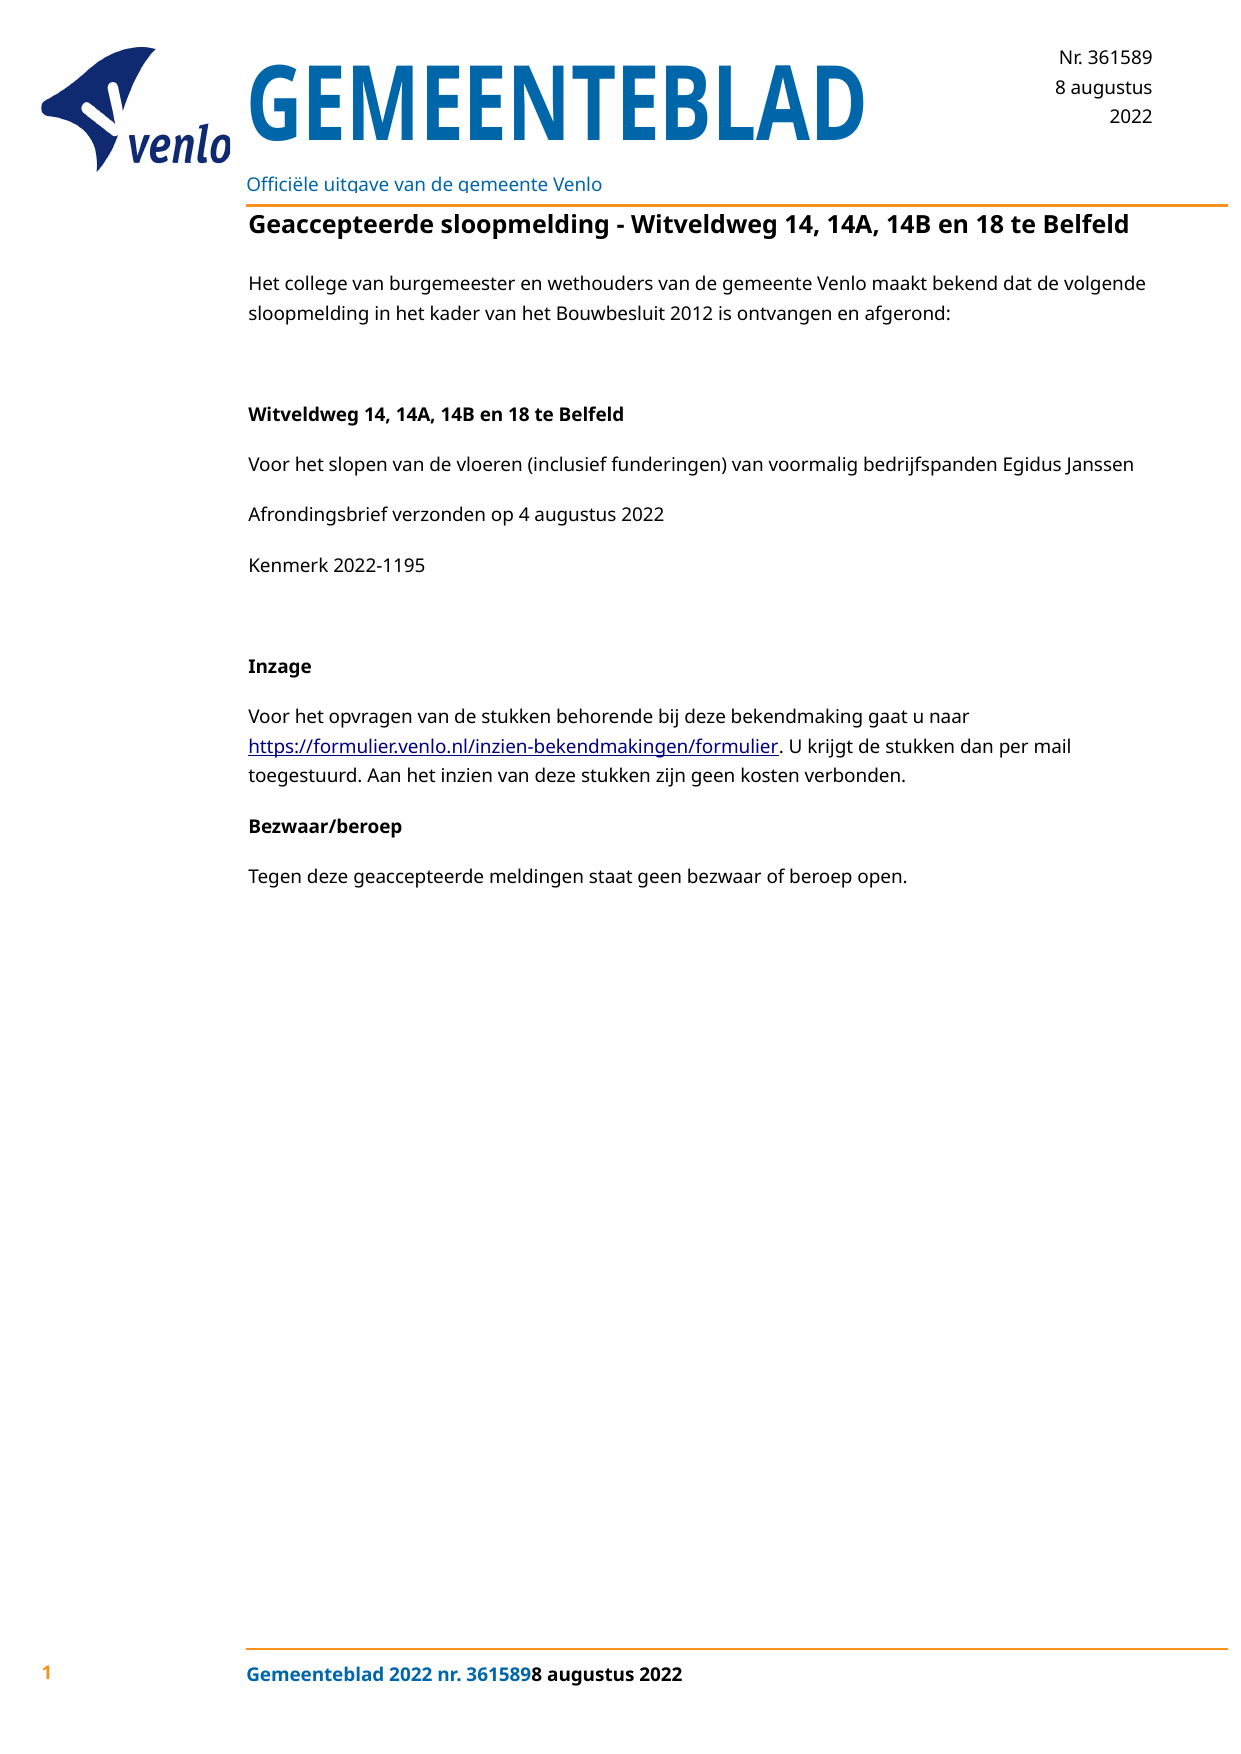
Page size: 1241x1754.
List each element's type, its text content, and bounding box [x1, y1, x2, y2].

text Bezwaar/beroep [248, 813, 1152, 838]
text Inzage [248, 653, 1152, 678]
text Witveldweg 14, 14A, 14B en 18 te Belfeld [248, 401, 1152, 426]
text Afrondingsbrief verzonden op 4 augustus 2022 [248, 502, 1152, 527]
text Voor het opvragen van de stukken behorende bij deze bekendmaking gaat u naar https://formulier.venlo.nl/inzien-bekendmakingen/formulier. U krijgt de stukken dan per mail toegestuurd. Aan het inzien van deze stukken zijn geen kosten verbonden. [248, 703, 1152, 788]
picture [41, 47, 231, 172]
text Kenmerk 2022-1195 [248, 552, 1152, 578]
text Tegen deze geaccepteerde meldingen staat geen bezwaar of beroep open. [248, 863, 1152, 889]
text Voor het slopen van de vloeren (inclusief funderingen) van voormalig bedrijfspanden Egidus Janssen [248, 451, 1152, 477]
text Het college van burgemeester en wethouders van de gemeente Venlo maakt bekend dat de volgende sloopmelding in het kader van het Bouwbesluit 2012 is ontvangen en afgerond: [248, 270, 1152, 326]
text Geaccepteerde sloopmelding - Witveldweg 14, 14A, 14B en 18 te Belfeld [248, 207, 1152, 241]
